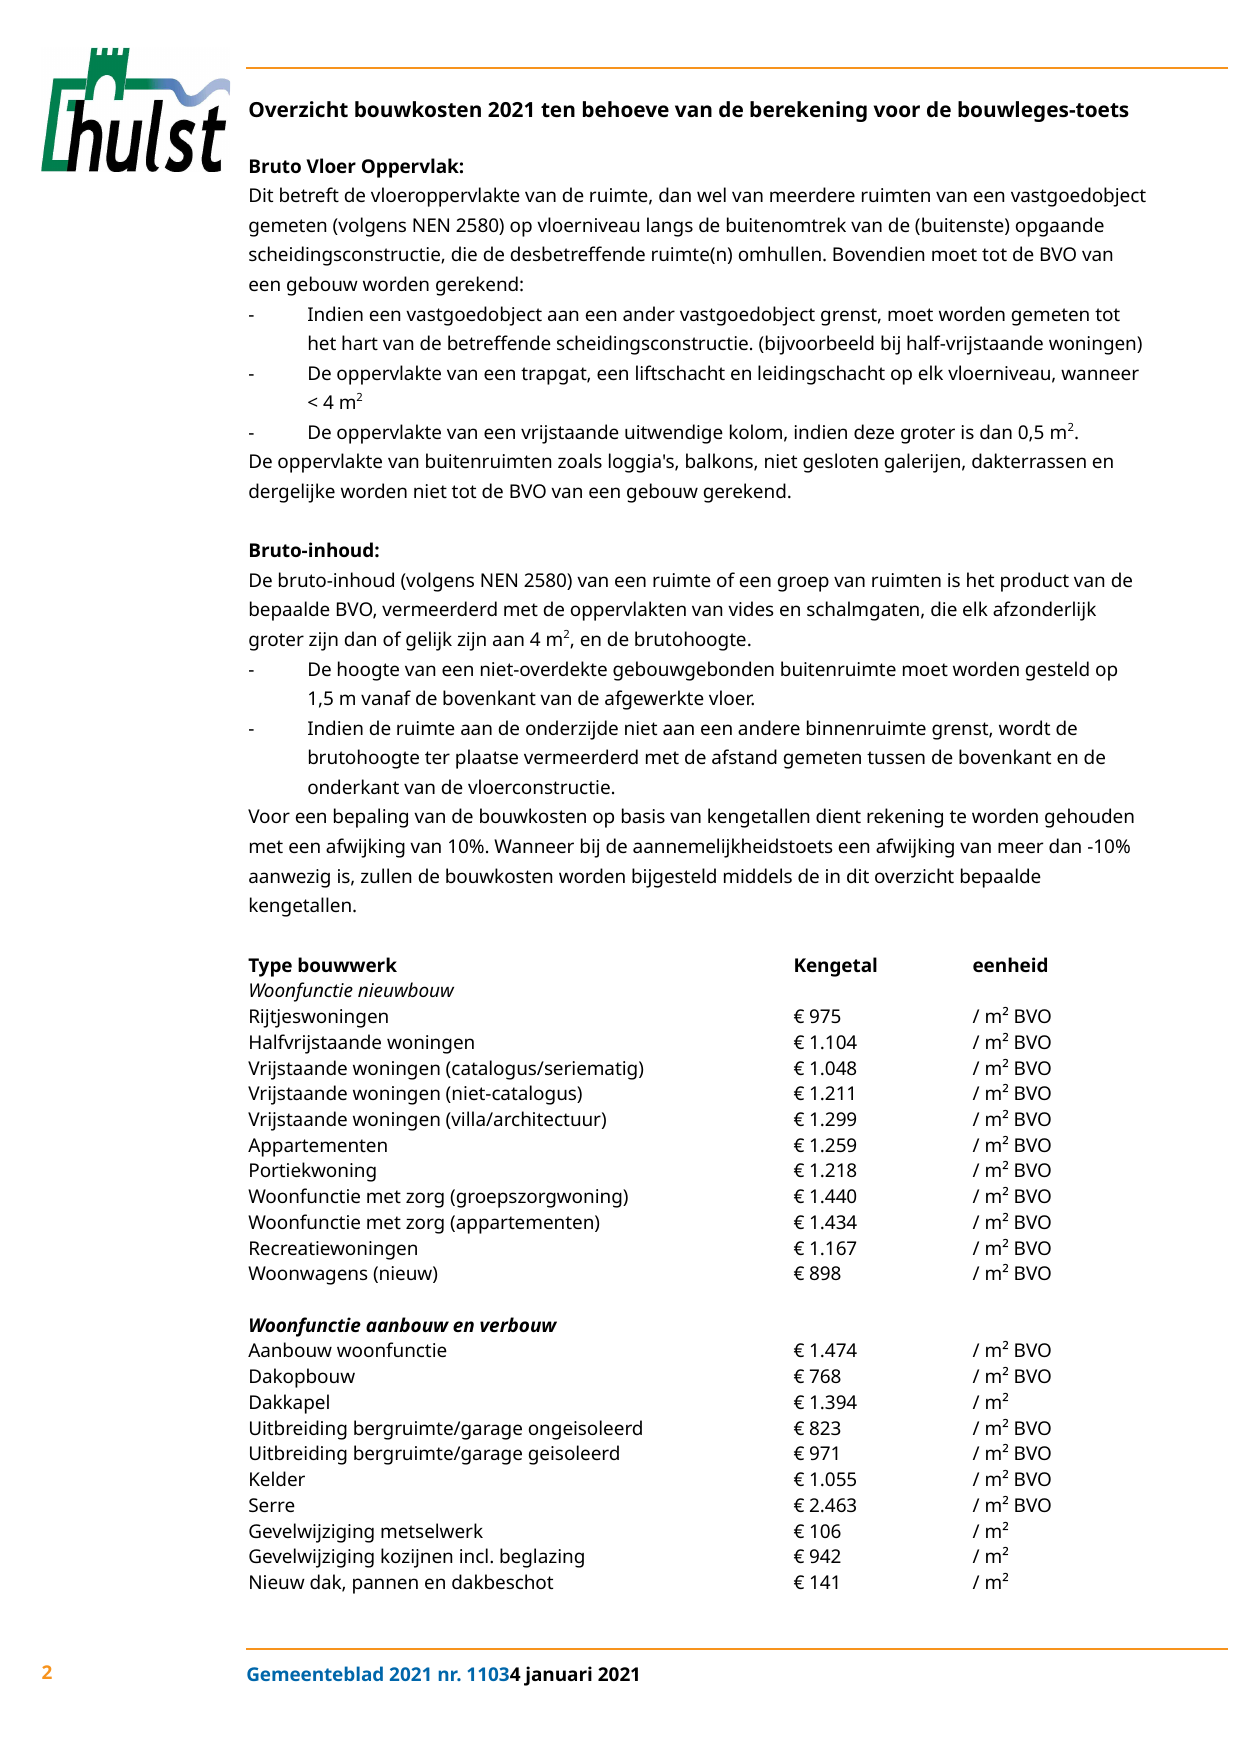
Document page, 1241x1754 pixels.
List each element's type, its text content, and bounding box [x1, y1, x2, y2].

table_cell € 141 [793, 1569, 972, 1595]
table_cell / m² [973, 1544, 1152, 1569]
table_cell / m² BVO [973, 1415, 1152, 1441]
table_cell [248, 1286, 793, 1312]
table_cell Woonfunctie aanbouw en verbouw [248, 1312, 1152, 1338]
table_cell € 898 [793, 1261, 972, 1286]
table_cell € 1.434 [793, 1209, 972, 1235]
table_cell Vrijstaande woningen (villa/architectuur) [248, 1106, 793, 1132]
text De oppervlakte van buitenruimten zoals loggia's, balkons, niet gesloten galerijen, dakterrassen en dergelijke worden niet tot de BVO van een gebouw gerekend. [248, 449, 1152, 504]
table_cell / m² [973, 1518, 1152, 1543]
list Indien de ruimte aan de onderzijde niet aan een andere binnenruimte grenst, wordt de brutohoogte ter plaatse vermeerderd met de afstand gemeten tussen de bovenkant en de onderkant van de vloerconstructie. [248, 715, 1152, 800]
table_cell € 1.394 [793, 1389, 972, 1415]
table_header Kengetal [793, 952, 972, 977]
table_cell € 1.104 [793, 1029, 972, 1055]
table_cell / m² BVO [973, 1235, 1152, 1261]
table_cell / m² BVO [973, 1364, 1152, 1389]
table_cell / m² BVO [973, 1441, 1152, 1466]
table_cell € 768 [793, 1364, 972, 1389]
table_cell Woonfunctie met zorg (groepszorgwoning) [248, 1183, 793, 1209]
table_cell Serre [248, 1492, 793, 1518]
table_cell [793, 1286, 972, 1312]
list De hoogte van een niet-overdekte gebouwgebonden buitenruimte moet worden gesteld op 1,5 m vanaf de bovenkant van de afgewerkte vloer. [248, 656, 1152, 711]
table_cell Portiekwoning [248, 1158, 793, 1183]
table_cell Dakkapel [248, 1389, 793, 1415]
table_cell / m² [973, 1389, 1152, 1415]
table_cell € 1.474 [793, 1338, 972, 1363]
table_cell Woonwagens (nieuw) [248, 1261, 793, 1286]
text Dit betreft de vloeroppervlakte van de ruimte, dan wel van meerdere ruimten van een vastgoedobject gemeten (volgens NEN 2580) op vloerniveau langs de buitenomtrek van de (buitenste) opgaande scheidingsconstructie, die de desbetreffende ruimte(n) omhullen. Bovendien moet tot de BVO van een gebouw worden gerekend: [248, 182, 1152, 297]
table_cell Recreatiewoningen [248, 1235, 793, 1261]
text Bruto Vloer Oppervlak: [248, 153, 1152, 179]
table_cell € 942 [793, 1544, 972, 1569]
table_cell / m² BVO [973, 1029, 1152, 1055]
table_header eenheid [973, 952, 1152, 977]
table_cell € 1.211 [793, 1080, 972, 1106]
table_cell € 1.048 [793, 1055, 972, 1080]
picture [41, 47, 231, 172]
table_cell Uitbreiding bergruimte/garage geisoleerd [248, 1441, 793, 1466]
table_cell Uitbreiding bergruimte/garage ongeisoleerd [248, 1415, 793, 1441]
text Overzicht bouwkosten 2021 ten behoeve van de berekening voor de bouwleges-toets [248, 95, 1152, 123]
table_cell / m² BVO [973, 1261, 1152, 1286]
table_cell Appartementen [248, 1132, 793, 1158]
table_cell Dakopbouw [248, 1364, 793, 1389]
table_cell € 1.055 [793, 1466, 972, 1492]
table_cell Vrijstaande woningen (catalogus/seriematig) [248, 1055, 793, 1080]
table_cell € 1.299 [793, 1106, 972, 1132]
table_cell € 823 [793, 1415, 972, 1441]
table_cell / m² BVO [973, 1003, 1152, 1029]
table_cell / m² BVO [973, 1055, 1152, 1080]
table_cell Woonfunctie met zorg (appartementen) [248, 1209, 793, 1235]
table_cell € 1.440 [793, 1183, 972, 1209]
table_cell / m² BVO [973, 1106, 1152, 1132]
table_cell € 1.218 [793, 1158, 972, 1183]
table_cell [973, 1286, 1152, 1312]
table_cell € 106 [793, 1518, 972, 1543]
table_cell € 971 [793, 1441, 972, 1466]
table_cell Nieuw dak, pannen en dakbeschot [248, 1569, 793, 1595]
list De oppervlakte van een trapgat, een liftschacht en leidingschacht op elk vloerniveau, wanneer < 4 m2 [248, 360, 1152, 415]
table_cell Vrijstaande woningen (niet-catalogus) [248, 1080, 793, 1106]
table_cell € 2.463 [793, 1492, 972, 1518]
table_cell / m² BVO [973, 1209, 1152, 1235]
table_cell Halfvrijstaande woningen [248, 1029, 793, 1055]
list De oppervlakte van een vrijstaande uitwendige kolom, indien deze groter is dan 0,5 m2. [248, 419, 1152, 445]
table_cell € 975 [793, 1003, 972, 1029]
table_cell € 1.167 [793, 1235, 972, 1261]
table_cell Gevelwijziging metselwerk [248, 1518, 793, 1543]
table_cell / m² [973, 1569, 1152, 1595]
table_cell / m² BVO [973, 1466, 1152, 1492]
table_cell / m² BVO [973, 1338, 1152, 1363]
text Voor een bepaling van de bouwkosten op basis van kengetallen dient rekening te worden gehouden met een afwijking van 10%. Wanneer bij de aannemelijkheidstoets een afwijking van meer dan -10% aanwezig is, zullen de bouwkosten worden bijgesteld middels de in dit overzicht bepaalde kengetallen. [248, 804, 1152, 918]
table_cell / m² BVO [973, 1080, 1152, 1106]
table_cell € 1.259 [793, 1132, 972, 1158]
table_cell Aanbouw woonfunctie [248, 1338, 793, 1363]
table_cell Rijtjeswoningen [248, 1003, 793, 1029]
list Indien een vastgoedobject aan een ander vastgoedobject grenst, moet worden gemeten tot het hart van de betreffende scheidingsconstructie. (bijvoorbeeld bij half-vrijstaande woningen) [248, 301, 1152, 356]
table_cell / m² BVO [973, 1183, 1152, 1209]
table_cell / m² BVO [973, 1132, 1152, 1158]
text Bruto-inhoud: [248, 537, 1152, 563]
table_cell / m² BVO [973, 1492, 1152, 1518]
text De bruto-inhoud (volgens NEN 2580) van een ruimte of een groep van ruimten is het product van de bepaalde BVO, vermeerderd met de oppervlakten van vides en schalmgaten, die elk afzonderlijk groter zijn dan of gelijk zijn aan 4 m2, en de brutohoogte. [248, 567, 1152, 652]
table_cell Kelder [248, 1466, 793, 1492]
table_cell Gevelwijziging kozijnen incl. beglazing [248, 1544, 793, 1569]
table_header Type bouwwerk [248, 952, 793, 977]
table_cell / m² BVO [973, 1158, 1152, 1183]
table_cell Woonfunctie nieuwbouw [248, 978, 1152, 1003]
